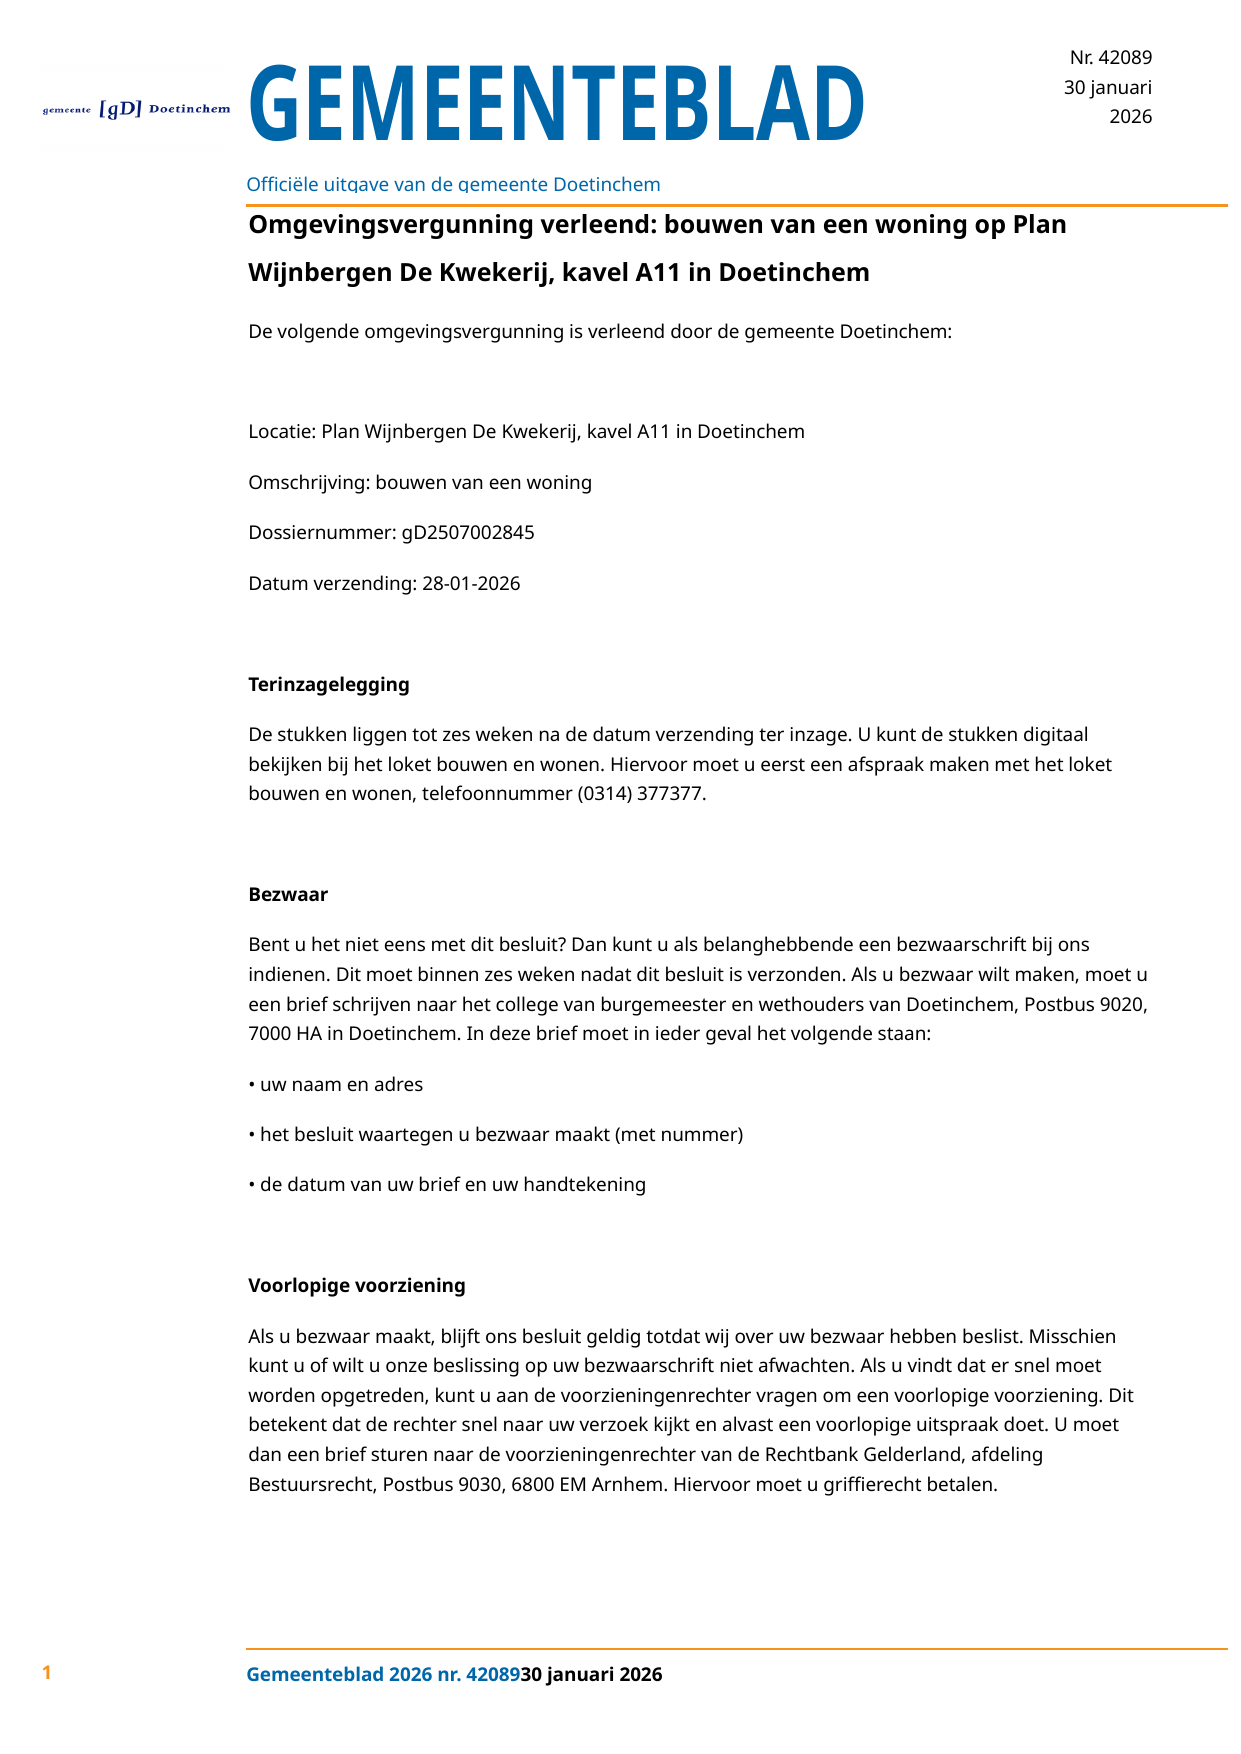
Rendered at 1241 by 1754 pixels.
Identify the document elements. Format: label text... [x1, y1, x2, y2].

text Voorlopige voorziening [248, 1272, 1152, 1298]
text Als u bezwaar maakt, blijft ons besluit geldig totdat wij over uw bezwaar hebben beslist. Misschien kunt u of wilt u onze beslissing op uw bezwaarschrift niet afwachten. Als u vindt dat er snel moet worden opgetreden, kunt u aan de voorzieningenrechter vragen om een voorlopige voorziening. Dit betekent dat de rechter snel naar uw verzoek kijkt en alvast een voorlopige uitspraak doet. U moet dan een brief sturen naar de voorzieningenrechter van de Rechtbank Gelderland, afdeling Bestuursrecht, Postbus 9030, 6800 EM Arnhem. Hiervoor moet u griffierecht betalen. [248, 1323, 1152, 1497]
text Bent u het niet eens met dit besluit? Dan kunt u als belanghebbende een bezwaarschrift bij ons indienen. Dit moet binnen zes weken nadat dit besluit is verzonden. Als u bezwaar wilt maken, moet u een brief schrijven naar het college van burgemeester en wethouders van Doetinchem, Postbus 9020, 7000 HA in Doetinchem. In deze brief moet in ieder geval het volgende staan: [248, 932, 1152, 1046]
text Terinzagelegging [248, 671, 1152, 697]
text Omgevingsvergunning verleend: bouwen van een woning op Plan Wijnbergen De Kwekerij, kavel A11 in Doetinchem [248, 207, 1152, 288]
picture [41, 47, 231, 172]
text De stukken liggen tot zes weken na de datum verzending ter inzage. U kunt de stukken digitaal bekijken bij het loket bouwen en wonen. Hiervoor moet u eerst een afspraak maken met het loket bouwen en wonen, telefoonnummer (0314) 377377. [248, 721, 1152, 806]
text • het besluit waartegen u bezwaar maakt (met nummer) [248, 1121, 1152, 1147]
text • uw naam en adres [248, 1071, 1152, 1097]
text Locatie: Plan Wijnbergen De Kwekerij, kavel A11 in Doetinchem [248, 419, 1152, 444]
text De volgende omgevingsvergunning is verleend door de gemeente Doetinchem: [248, 318, 1152, 344]
text Dossiernummer: gD2507002845 [248, 519, 1152, 545]
text • de datum van uw brief en uw handtekening [248, 1172, 1152, 1197]
text Bezwaar [248, 881, 1152, 907]
text Datum verzending: 28-01-2026 [248, 570, 1152, 596]
text Omschrijving: bouwen van een woning [248, 469, 1152, 495]
